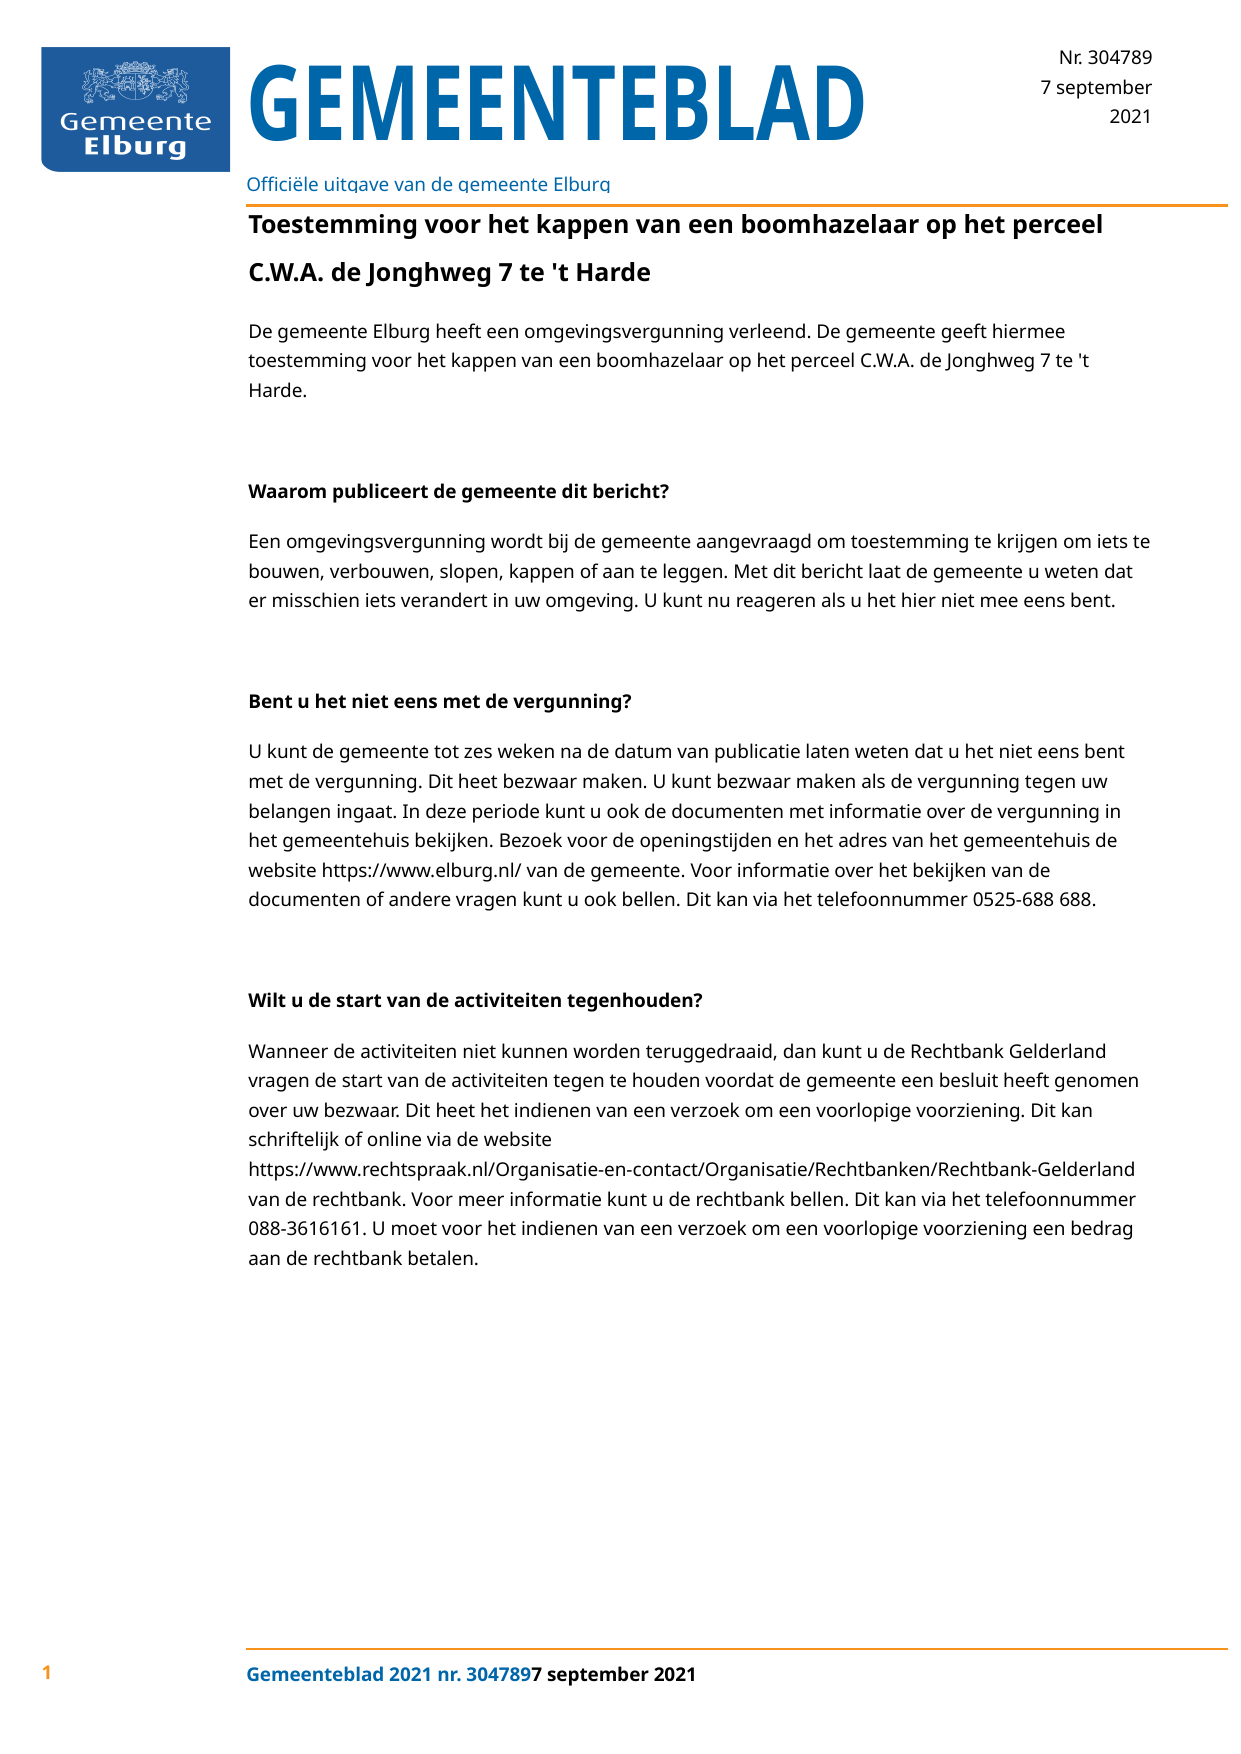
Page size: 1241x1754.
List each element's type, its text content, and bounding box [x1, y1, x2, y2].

text Wilt u de start van de activiteiten tegenhouden? [248, 987, 1152, 1013]
text U kunt de gemeente tot zes weken na de datum van publicatie laten weten dat u het niet eens bent met de vergunning. Dit heet bezwaar maken. U kunt bezwaar maken als de vergunning tegen uw belangen ingaat. In deze periode kunt u ook de documenten met informatie over de vergunning in het gemeentehuis bekijken. Bezoek voor de openingstijden en het adres van het gemeentehuis de website https://www.elburg.nl/ van de gemeente. Voor informatie over het bekijken van de documenten of andere vragen kunt u ook bellen. Dit kan via het telefoonnummer 0525-688 688. [248, 739, 1152, 912]
text Waarom publiceert de gemeente dit bericht? [248, 478, 1152, 504]
text Toestemming voor het kappen van een boomhazelaar op het perceel C.W.A. de Jonghweg 7 te 't Harde [248, 207, 1152, 288]
text Een omgevingsvergunning wordt bij de gemeente aangevraagd om toestemming te krijgen om iets te bouwen, verbouwen, slopen, kappen of aan te leggen. Met dit bericht laat de gemeente u weten dat er misschien iets verandert in uw omgeving. U kunt nu reageren als u het hier niet mee eens bent. [248, 528, 1152, 613]
text De gemeente Elburg heeft een omgevingsvergunning verleend. De gemeente geeft hiermee toestemming voor het kappen van een boomhazelaar op het perceel C.W.A. de Jonghweg 7 te 't Harde. [248, 318, 1152, 403]
text Bent u het niet eens met de vergunning? [248, 688, 1152, 714]
text Wanneer de activiteiten niet kunnen worden teruggedraaid, dan kunt u de Rechtbank Gelderland vragen de start van de activiteiten tegen te houden voordat de gemeente een besluit heeft genomen over uw bezwaar. Dit heet het indienen van een verzoek om een voorlopige voorziening. Dit kan schriftelijk of online via de website https://www.rechtspraak.nl/Organisatie-en-contact/Organisatie/Rechtbanken/Rechtbank-Gelderland van de rechtbank. Voor meer informatie kunt u de rechtbank bellen. Dit kan via het telefoonnummer 088-3616161. U moet voor het indienen van een verzoek om een voorlopige voorziening een bedrag aan de rechtbank betalen. [248, 1038, 1152, 1271]
picture [41, 47, 231, 172]
